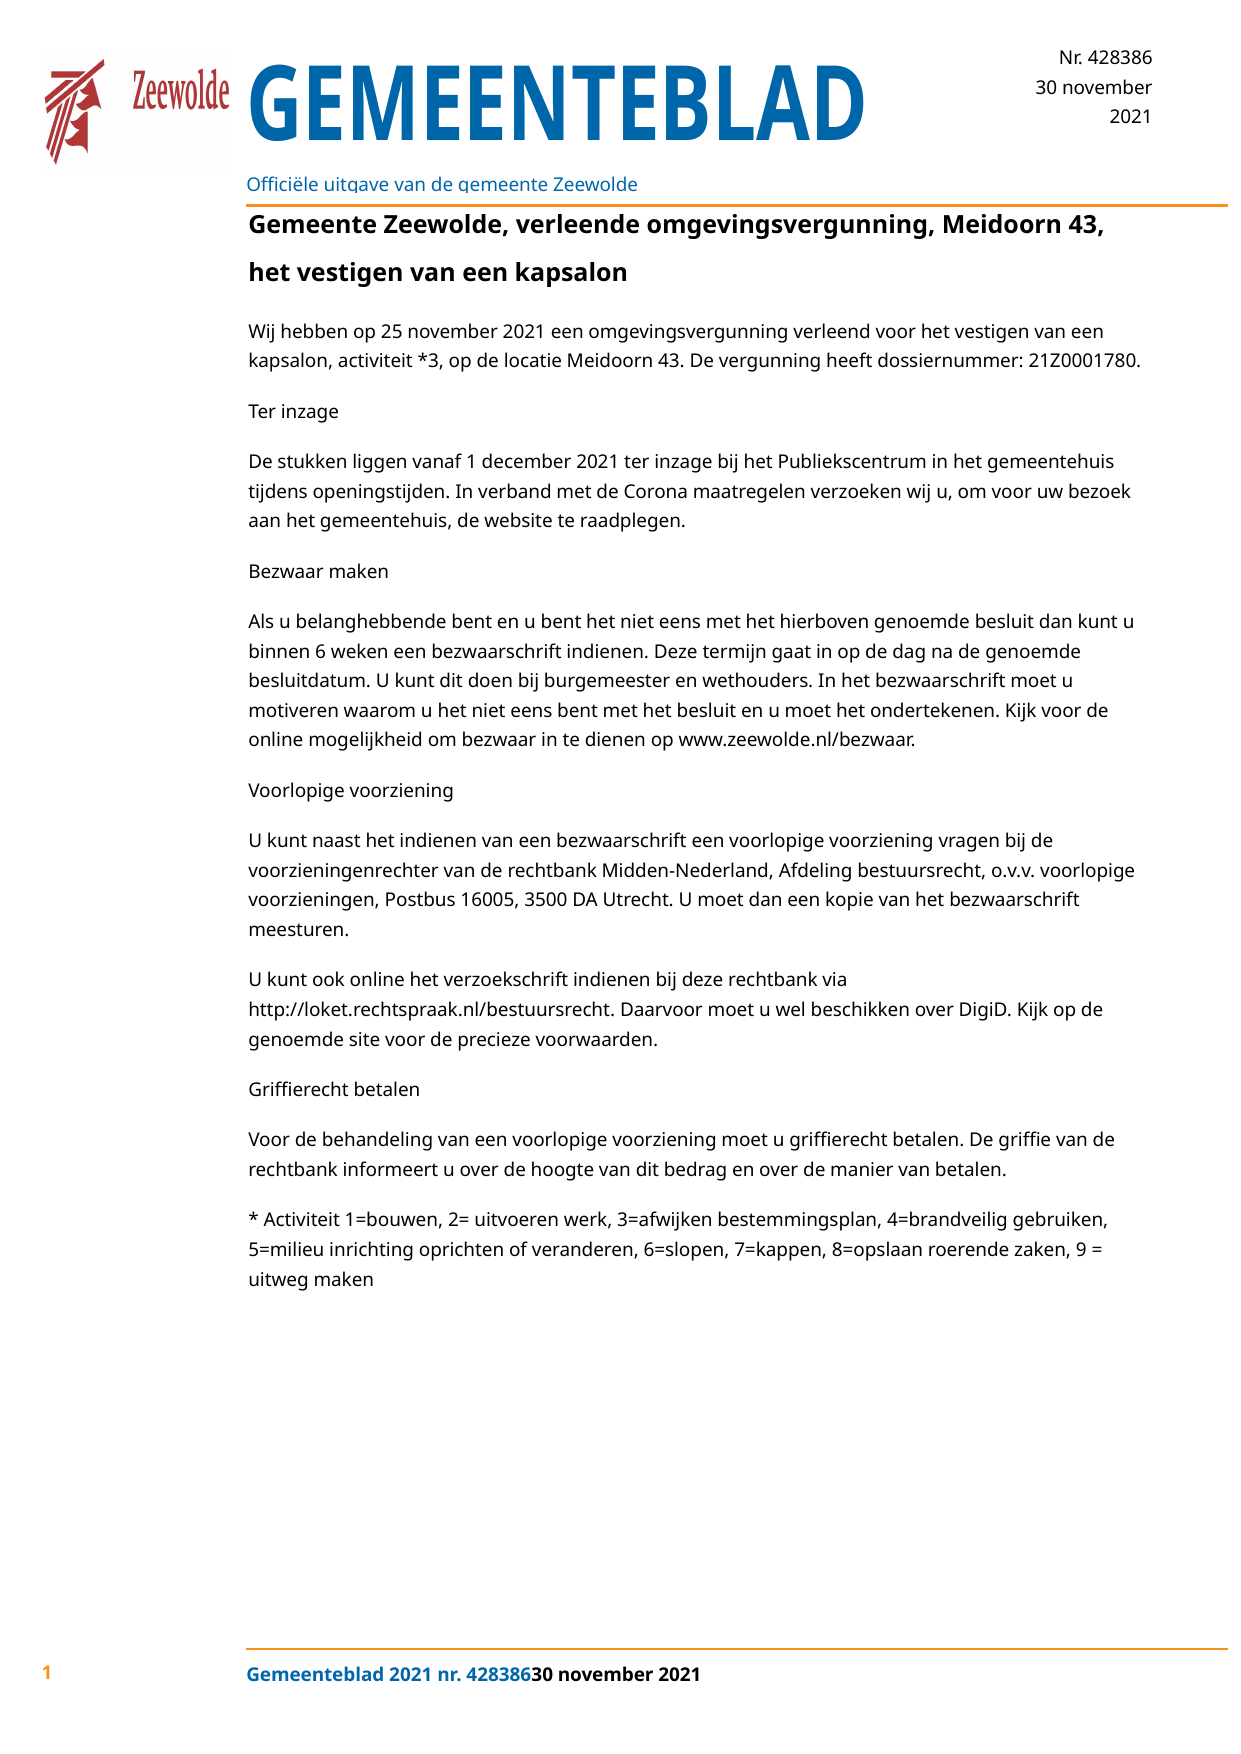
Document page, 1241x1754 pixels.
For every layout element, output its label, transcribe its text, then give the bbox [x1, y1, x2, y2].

text De stukken liggen vanaf 1 december 2021 ter inzage bij het Publiekscentrum in het gemeentehuis tijdens openingstijden. In verband met de Corona maatregelen verzoeken wij u, om voor uw bezoek aan het gemeentehuis, de website te raadplegen. [248, 448, 1152, 533]
text Ter inzage [248, 398, 1152, 424]
text Bezwaar maken [248, 558, 1152, 584]
text Voorlopige voorziening [248, 777, 1152, 803]
text Als u belanghebbende bent en u bent het niet eens met het hierboven genoemde besluit dan kunt u binnen 6 weken een bezwaarschrift indienen. Deze termijn gaat in op de dag na de genoemde besluitdatum. U kunt dit doen bij burgemeester en wethouders. In het bezwaarschrift moet u motiveren waarom u het niet eens bent met het besluit en u moet het ondertekenen. Kijk voor de online mogelijkheid om bezwaar in te dienen op www.zeewolde.nl/bezwaar. [248, 608, 1152, 752]
text Voor de behandeling van een voorlopige voorziening moet u griffierecht betalen. De griffie van de rechtbank informeert u over de hoogte van dit bedrag en over de manier van betalen. [248, 1127, 1152, 1182]
text U kunt naast het indienen van een bezwaarschrift een voorlopige voorziening vragen bij de voorzieningenrechter van de rechtbank Midden-Nederland, Afdeling bestuursrecht, o.v.v. voorlopige voorzieningen, Postbus 16005, 3500 DA Utrecht. U moet dan een kopie van het bezwaarschrift meesturen. [248, 827, 1152, 942]
picture [41, 47, 231, 172]
text Gemeente Zeewolde, verleende omgevingsvergunning, Meidoorn 43, het vestigen van een kapsalon [248, 207, 1152, 288]
text U kunt ook online het verzoekschrift indienen bij deze rechtbank via http://loket.rechtspraak.nl/bestuursrecht. Daarvoor moet u wel beschikken over DigiD. Kijk op de genoemde site voor de precieze voorwaarden. [248, 967, 1152, 1052]
text Griffierecht betalen [248, 1076, 1152, 1102]
text * Activiteit 1=bouwen, 2= uitvoeren werk, 3=afwijken bestemmingsplan, 4=brandveilig gebruiken, 5=milieu inrichting oprichten of veranderen, 6=slopen, 7=kappen, 8=opslaan roerende zaken, 9 = uitweg maken [248, 1207, 1152, 1292]
text Wij hebben op 25 november 2021 een omgevingsvergunning verleend voor het vestigen van een kapsalon, activiteit *3, op de locatie Meidoorn 43. De vergunning heeft dossiernummer: 21Z0001780. [248, 318, 1152, 373]
